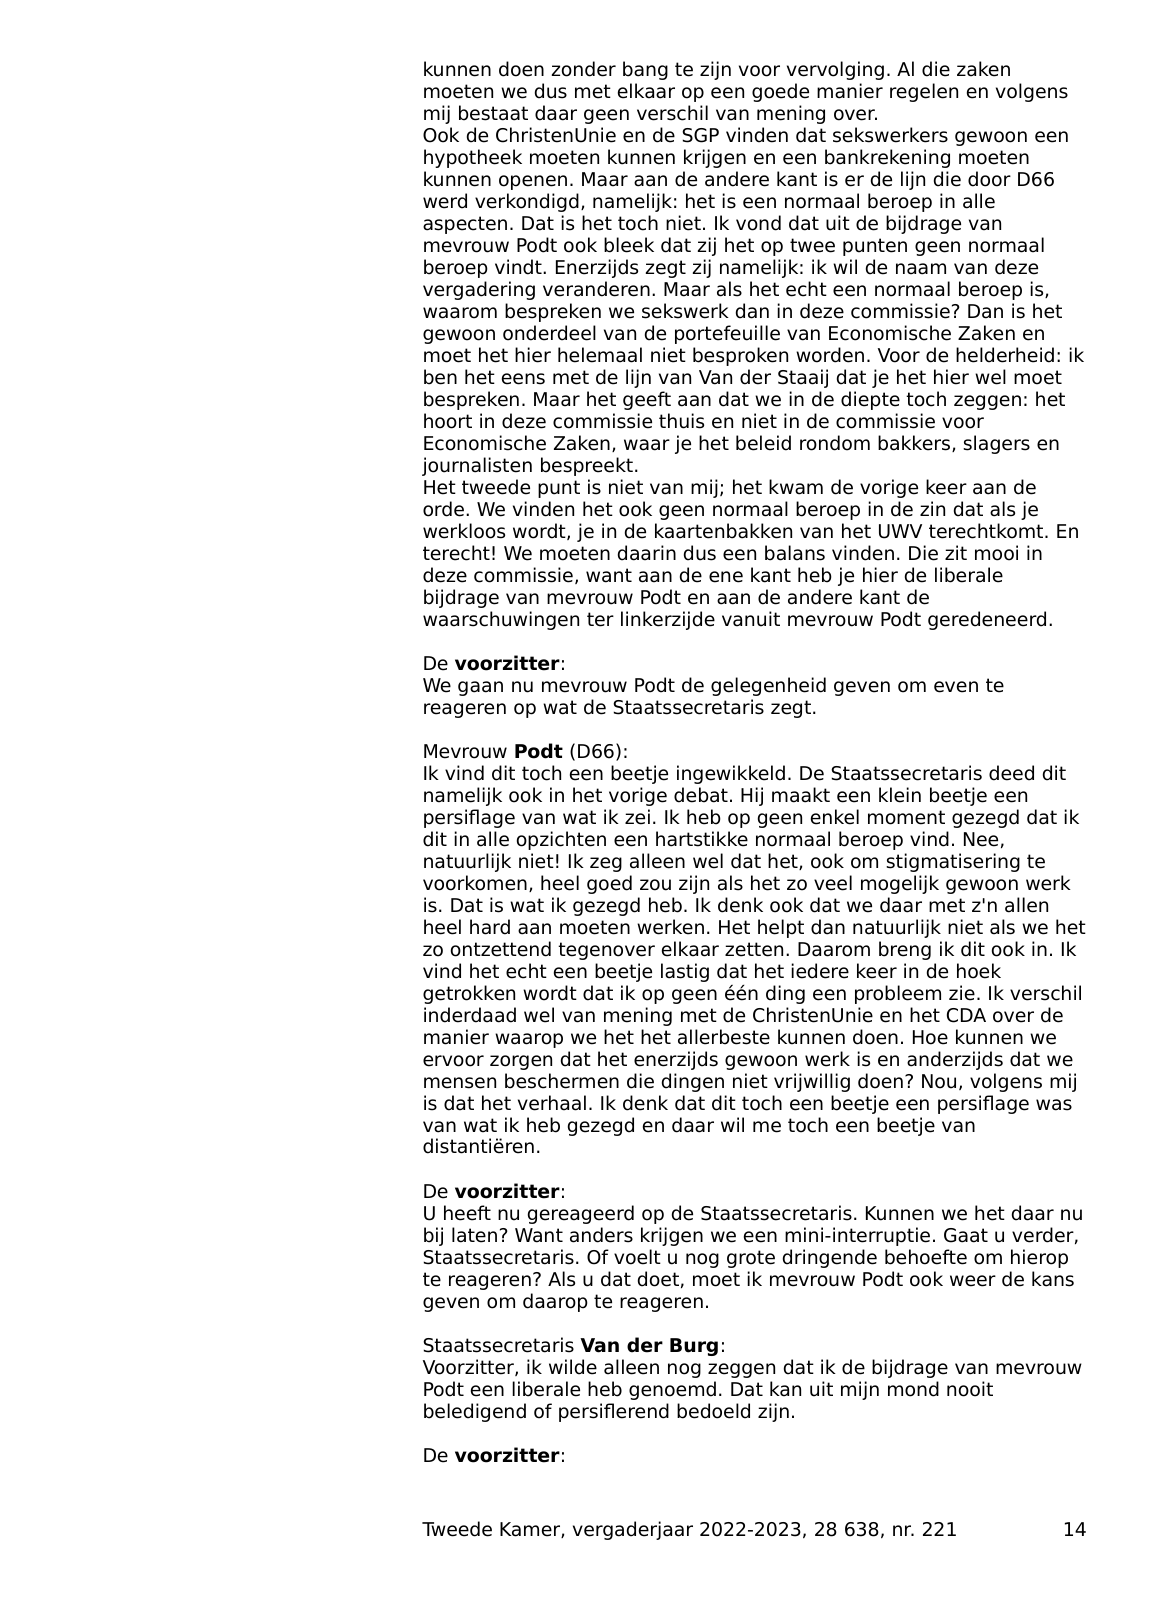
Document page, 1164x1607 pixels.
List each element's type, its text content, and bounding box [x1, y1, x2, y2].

text We gaan nu mevrouw Podt de gelegenheid geven om even te reageren op wat de Staatssecretaris zegt. [422, 675, 1087, 719]
text Voorzitter, ik wilde alleen nog zeggen dat ik de bijdrage van mevrouw Podt een liberale heb genoemd. Dat kan uit mijn mond nooit beledigend of persiflerend bedoeld zijn. [422, 1357, 1087, 1423]
text De voorzitter: [422, 1445, 1087, 1467]
text De voorzitter: [422, 653, 1087, 675]
text kunnen doen zonder bang te zijn voor vervolging. Al die zaken moeten we dus met elkaar op een goede manier regelen en volgens mij bestaat daar geen verschil van mening over. [422, 59, 1087, 125]
text Mevrouw Podt (D66): [422, 741, 1087, 763]
text Ik vind dit toch een beetje ingewikkeld. De Staatssecretaris deed dit namelijk ook in het vorige debat. Hij maakt een klein beetje een persiflage van wat ik zei. Ik heb op geen enkel moment gezegd dat ik dit in alle opzichten een hartstikke normaal beroep vind. Nee, natuurlijk niet! Ik zeg alleen wel dat het, ook om stigmatisering te voorkomen, heel goed zou zijn als het zo veel mogelijk gewoon werk is. Dat is wat ik gezegd heb. Ik denk ook dat we daar met z'n allen heel hard aan moeten werken. Het helpt dan natuurlijk niet als we het zo ontzettend tegenover elkaar zetten. Daarom breng ik dit ook in. Ik vind het echt een beetje lastig dat het iedere keer in de hoek getrokken wordt dat ik op geen één ding een probleem zie. Ik verschil inderdaad wel van mening met de ChristenUnie en het CDA over de manier waarop we het het allerbeste kunnen doen. Hoe kunnen we ervoor zorgen dat het enerzijds gewoon werk is en anderzijds dat we mensen beschermen die dingen niet vrijwillig doen? Nou, volgens mij is dat het verhaal. Ik denk dat dit toch een beetje een persiflage was van wat ik heb gezegd en daar wil me toch een beetje van distantiëren. [422, 763, 1087, 1158]
text Ook de ChristenUnie en de SGP vinden dat sekswerkers gewoon een hypotheek moeten kunnen krijgen en een bankrekening moeten kunnen openen. Maar aan de andere kant is er de lijn die door D66 werd verkondigd, namelijk: het is een normaal beroep in alle aspecten. Dat is het toch niet. Ik vond dat uit de bijdrage van mevrouw Podt ook bleek dat zij het op twee punten geen normaal beroep vindt. Enerzijds zegt zij namelijk: ik wil de naam van deze vergadering veranderen. Maar als het echt een normaal beroep is, waarom bespreken we sekswerk dan in deze commissie? Dan is het gewoon onderdeel van de portefeuille van Economische Zaken en moet het hier helemaal niet besproken worden. Voor de helderheid: ik ben het eens met de lijn van Van der Staaij dat je het hier wel moet bespreken. Maar het geeft aan dat we in de diepte toch zeggen: het hoort in deze commissie thuis en niet in de commissie voor Economische Zaken, waar je het beleid rondom bakkers, slagers en journalisten bespreekt. [422, 125, 1087, 477]
text Het tweede punt is niet van mij; het kwam de vorige keer aan de orde. We vinden het ook geen normaal beroep in de zin dat als je werkloos wordt, je in de kaartenbakken van het UWV terechtkomt. En terecht! We moeten daarin dus een balans vinden. Die zit mooi in deze commissie, want aan de ene kant heb je hier de liberale bijdrage van mevrouw Podt en aan de andere kant de waarschuwingen ter linkerzijde vanuit mevrouw Podt geredeneerd. [422, 477, 1087, 631]
text De voorzitter: [422, 1181, 1087, 1203]
text Staatssecretaris Van der Burg: [422, 1335, 1087, 1357]
text U heeft nu gereageerd op de Staatssecretaris. Kunnen we het daar nu bij laten? Want anders krijgen we een mini-interruptie. Gaat u verder, Staatssecretaris. Of voelt u nog grote dringende behoefte om hierop te reageren? Als u dat doet, moet ik mevrouw Podt ook weer de kans geven om daarop te reageren. [422, 1203, 1087, 1312]
